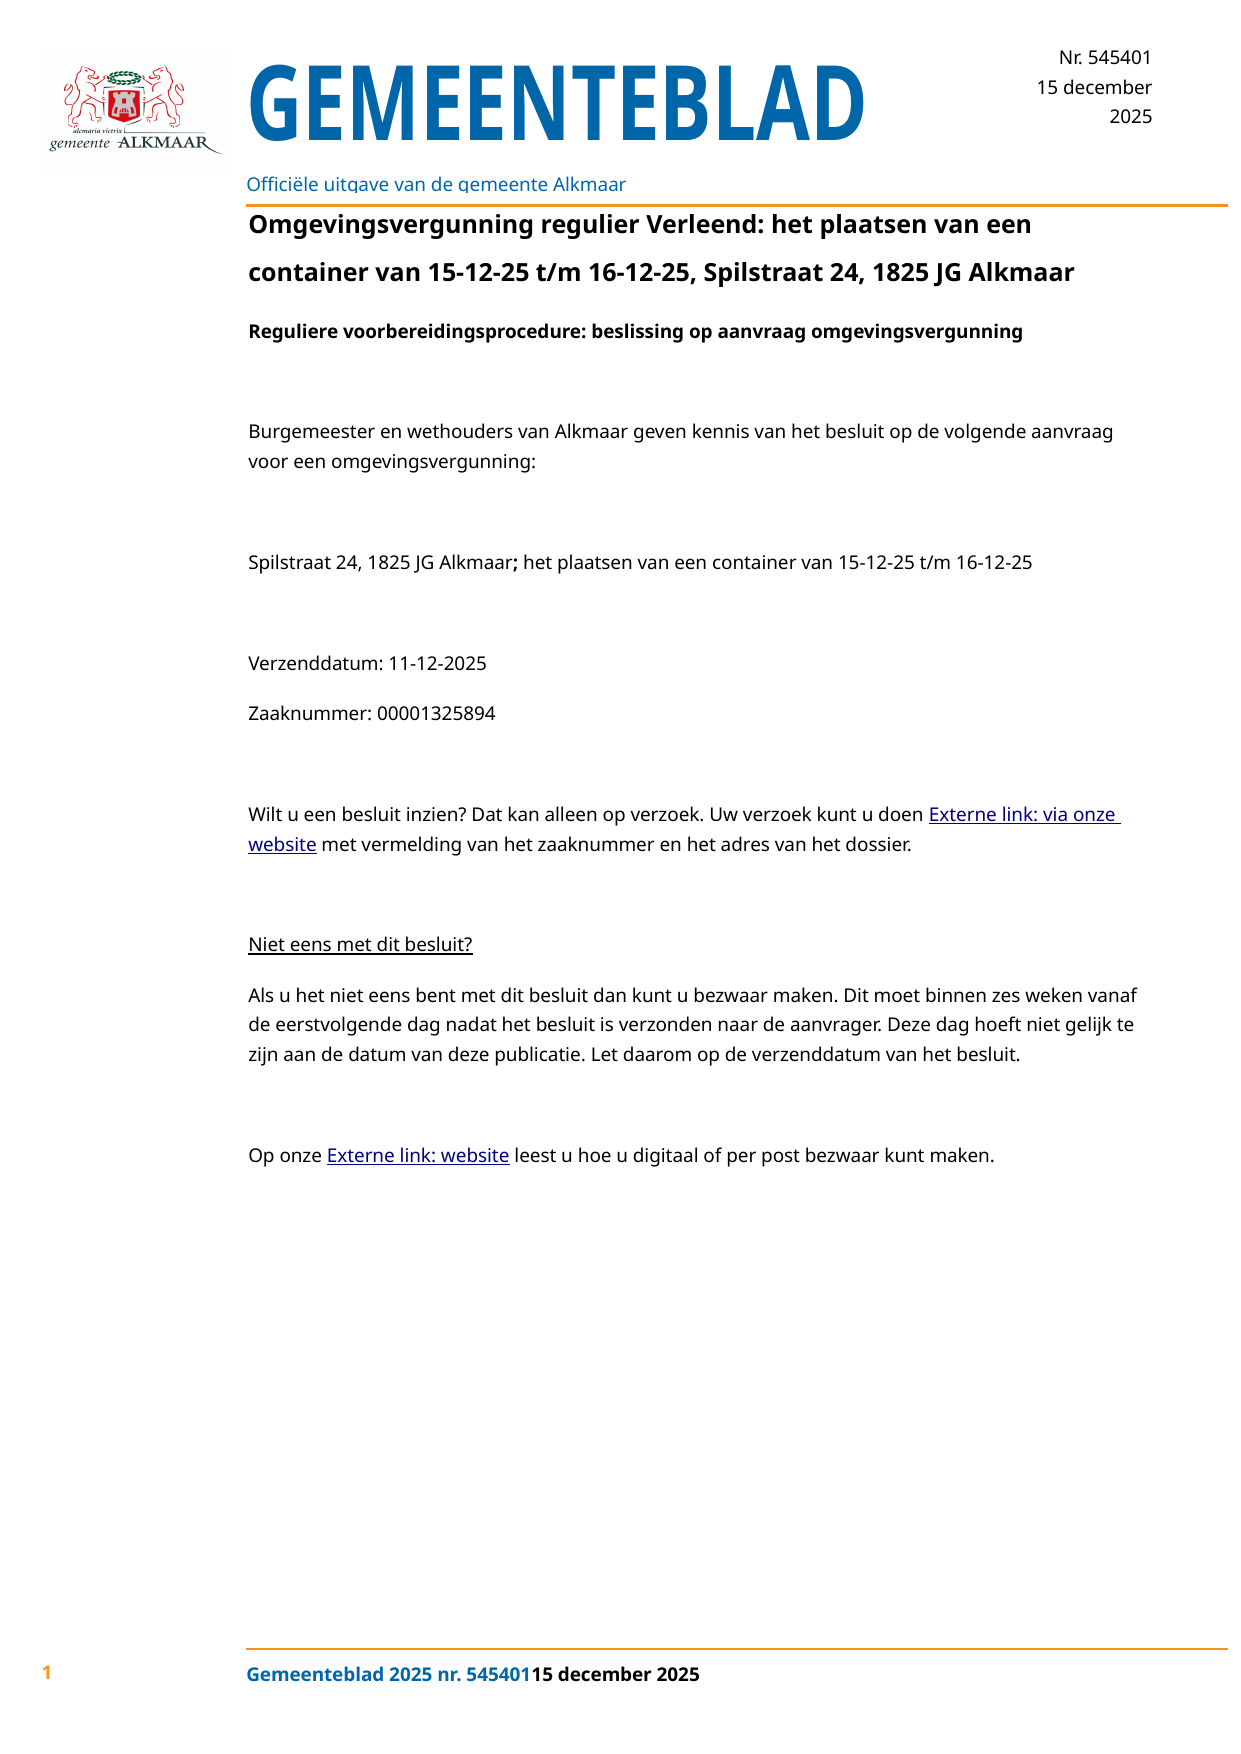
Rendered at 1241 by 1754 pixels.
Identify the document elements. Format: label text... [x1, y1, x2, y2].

text Reguliere voorbereidingsprocedure: beslissing op aanvraag omgevingsvergunning [248, 318, 1152, 344]
text Op onze Externe link: website leest u hoe u digitaal of per post bezwaar kunt maken. [248, 1142, 1152, 1168]
text Burgemeester en wethouders van Alkmaar geven kennis van het besluit op de volgende aanvraag voor een omgevingsvergunning: [248, 419, 1152, 474]
text Verzenddatum: 11-12-2025 [248, 650, 1152, 676]
picture [41, 47, 231, 172]
text Als u het niet eens bent met dit besluit dan kunt u bezwaar maken. Dit moet binnen zes weken vanaf de eerstvolgende dag nadat het besluit is verzonden naar de aanvrager. Deze dag hoeft niet gelijk te zijn aan de datum van deze publicatie. Let daarom op de verzenddatum van het besluit. [248, 982, 1152, 1067]
text Omgevingsvergunning regulier Verleend: het plaatsen van een container van 15-12-25 t/m 16-12-25, Spilstraat 24, 1825 JG Alkmaar [248, 207, 1152, 288]
text Zaaknummer: 00001325894 [248, 700, 1152, 726]
text Niet eens met dit besluit? [248, 932, 1152, 957]
text Spilstraat 24, 1825 JG Alkmaar; het plaatsen van een container van 15-12-25 t/m 16-12-25 [248, 549, 1152, 575]
text Wilt u een besluit inzien? Dat kan alleen op verzoek. Uw verzoek kunt u doen Externe link: via onze website met vermelding van het zaaknummer en het adres van het dossier. [248, 801, 1152, 857]
